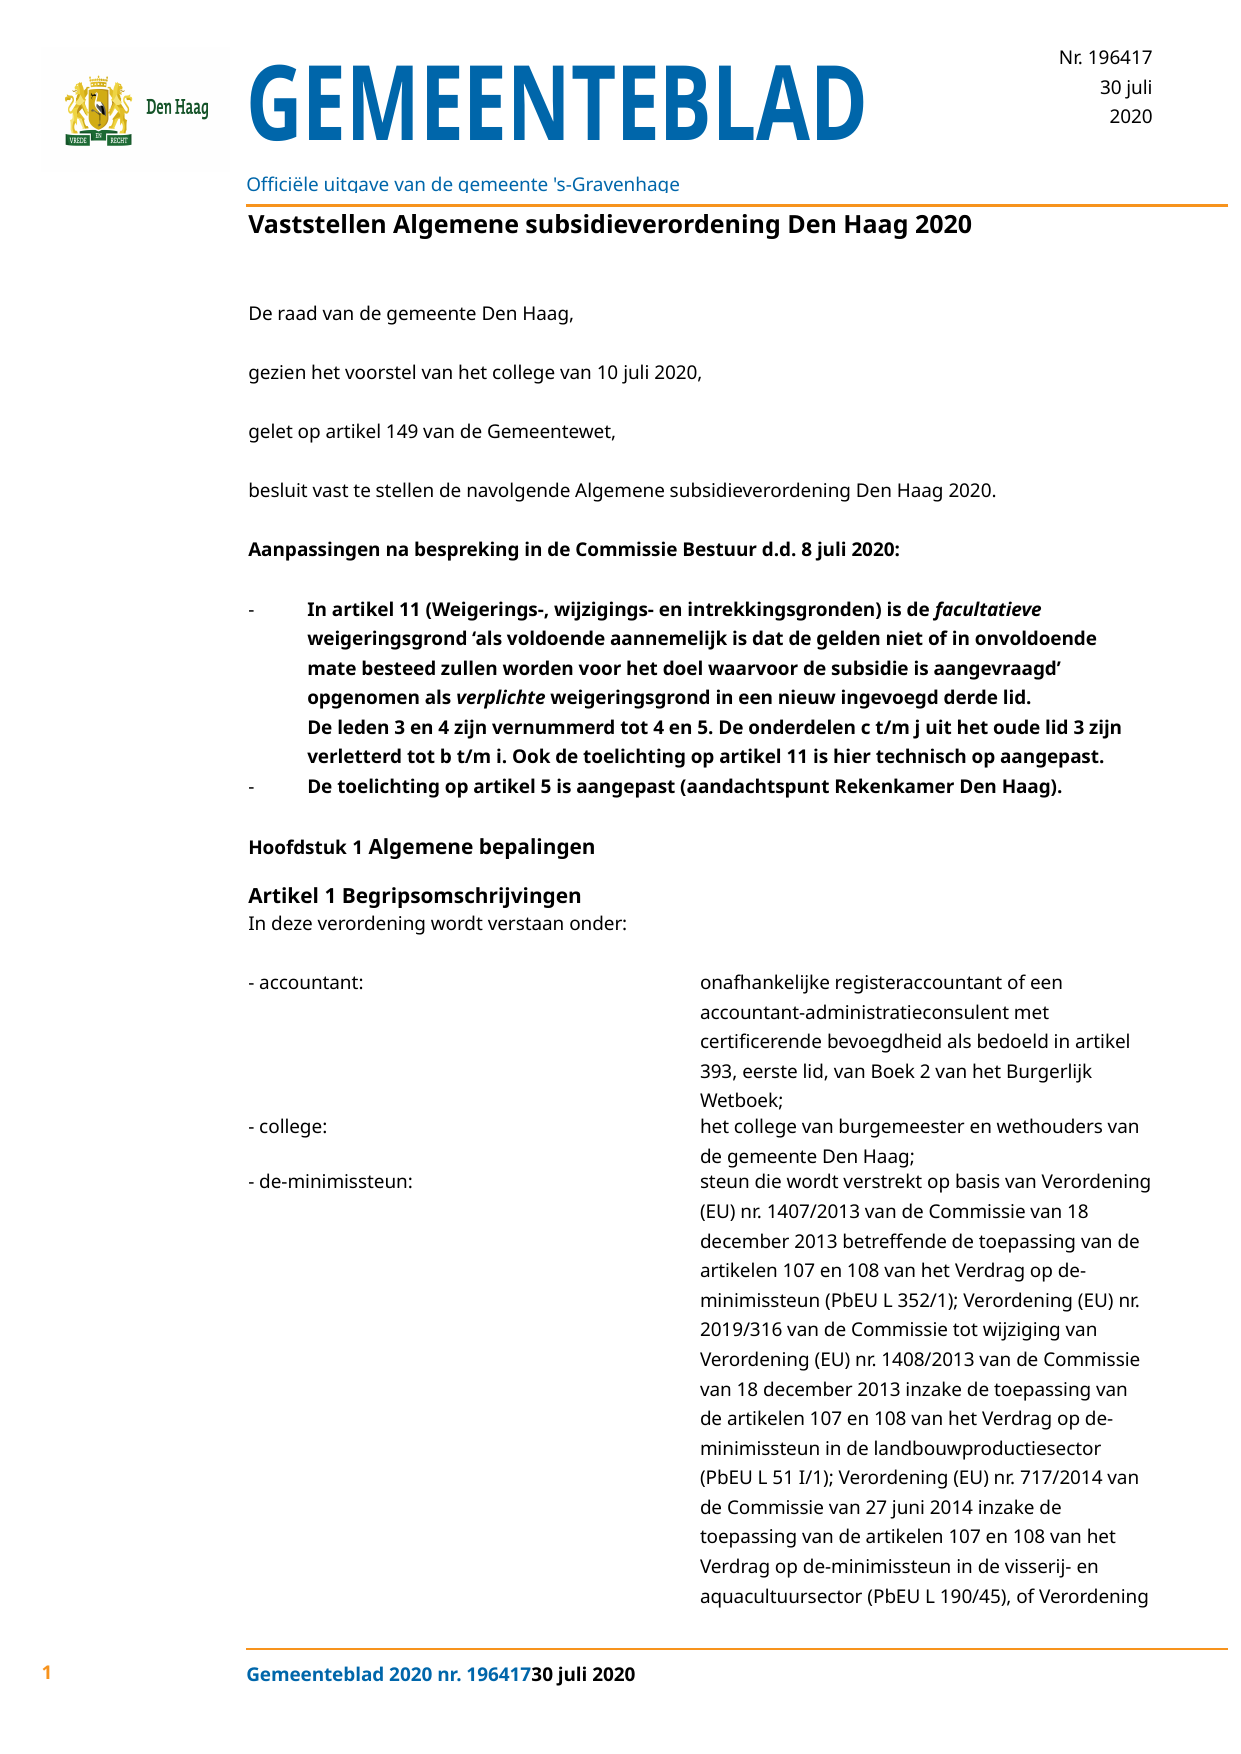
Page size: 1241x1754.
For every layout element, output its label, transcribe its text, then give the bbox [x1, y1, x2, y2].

table_header - accountant: [248, 969, 700, 1113]
list De toelichting op artikel 5 is aangepast (aandachtspunt Rekenkamer Den Haag). [248, 773, 1152, 799]
table_cell - college: [248, 1114, 700, 1169]
text gelet op artikel 149 van de Gemeentewet, [248, 418, 1152, 444]
table_cell het college van burgemeester en wethouders van de gemeente Den Haag; [700, 1114, 1152, 1169]
text besluit vast te stellen de navolgende Algemene subsidieverordening Den Haag 2020. [248, 477, 1152, 503]
text In deze verordening wordt verstaan onder: [248, 910, 1152, 936]
list In artikel 11 (Weigerings-, wijzigings- en intrekkingsgronden) is de facultatieve weigeringsgrond ‘als voldoende aannemelijk is dat de gelden niet of in onvoldoende mate besteed zullen worden voor het doel waarvoor de subsidie is aangevraagd’ opgenomen als verplichte weigeringsgrond in een nieuw ingevoegd derde lid. [248, 596, 1152, 710]
text Artikel 1 Begripsomschrijvingen [248, 882, 1152, 910]
text Aanpassingen na bespreking in de Commissie Bestuur d.d. 8 juli 2020: [248, 537, 1152, 562]
text gezien het voorstel van het college van 10 juli 2020, [248, 359, 1152, 385]
picture [41, 47, 231, 172]
table_cell - de-minimissteun: [248, 1169, 700, 1609]
text De raad van de gemeente Den Haag, [248, 300, 1152, 326]
table_cell steun die wordt verstrekt op basis van Verordening (EU) nr. 1407/2013 van de Commissie van 18 december 2013 betreffende de toepassing van de artikelen 107 en 108 van het Verdrag op de-minimissteun (PbEU L 352/1); Verordening (EU) nr. 2019/316 van de Commissie tot wijziging van Verordening (EU) nr. 1408/2013 van de Commissie van 18 december 2013 inzake de toepassing van de artikelen 107 en 108 van het Verdrag op de-minimissteun in de landbouwproductiesector (PbEU L 51 I/1); Verordening (EU) nr. 717/2014 van de Commissie van 27 juni 2014 inzake de toepassing van de artikelen 107 en 108 van het Verdrag op de-minimissteun in de visserij- en aquacultuursector (PbEU L 190/45), of Verordening [700, 1169, 1152, 1609]
list De leden 3 en 4 zijn vernummerd tot 4 en 5. De onderdelen c t/m j uit het oude lid 3 zijn verletterd tot b t/m i. Ook de toelichting op artikel 11 is hier technisch op aangepast. [248, 714, 1152, 769]
text Hoofdstuk 1 Algemene bepalingen [248, 832, 1152, 861]
table_header onafhankelijke registeraccountant of een accountant-administratieconsulent met certificerende bevoegdheid als bedoeld in artikel 393, eerste lid, van Boek 2 van het Burgerlijk Wetboek; [700, 969, 1152, 1113]
text Vaststellen Algemene subsidieverordening Den Haag 2020 [248, 207, 1152, 241]
